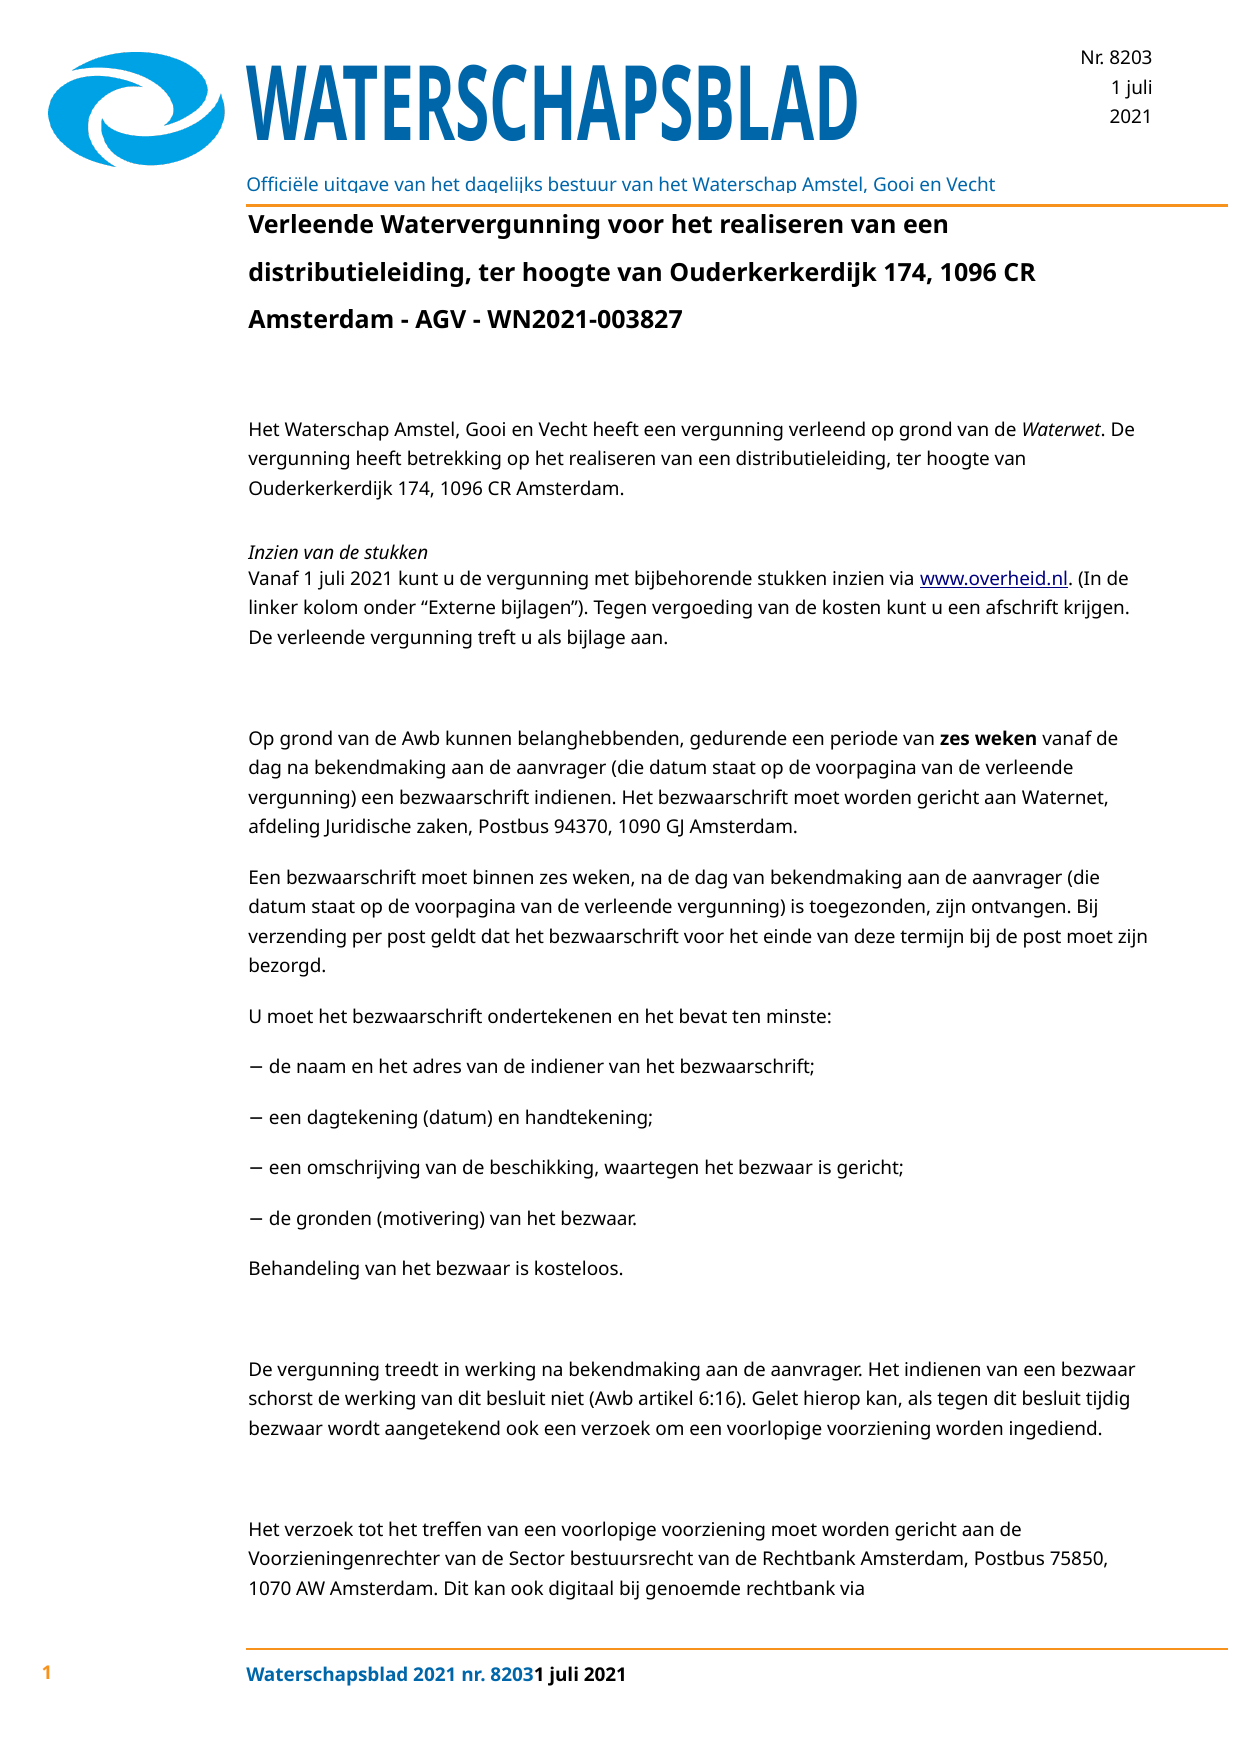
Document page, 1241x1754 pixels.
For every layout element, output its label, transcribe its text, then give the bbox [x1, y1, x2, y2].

text − de naam en het adres van de indiener van het bezwaarschrift; [248, 1053, 1152, 1079]
text Inzien van de stukken [248, 539, 1152, 565]
text Vanaf 1 juli 2021 kunt u de vergunning met bijbehorende stukken inzien via www.overheid.nl. (In de linker kolom onder “Externe bijlagen”). Tegen vergoeding van de kosten kunt u een afschrift krijgen. De verleende vergunning treft u als bijlage aan. [248, 565, 1152, 650]
text Verleende Watervergunning voor het realiseren van een distributieleiding, ter hoogte van Ouderkerkerdijk 174, 1096 CR Amsterdam - AGV - WN2021-003827 [248, 207, 1152, 336]
picture [41, 47, 231, 172]
text − een dagtekening (datum) en handtekening; [248, 1104, 1152, 1130]
text U moet het bezwaarschrift ondertekenen en het bevat ten minste: [248, 1003, 1152, 1029]
text Behandeling van het bezwaar is kosteloos. [248, 1255, 1152, 1281]
text − een omschrijving van de beschikking, waartegen het bezwaar is gericht; [248, 1154, 1152, 1180]
text Een bezwaarschrift moet binnen zes weken, na de dag van bekendmaking aan de aanvrager (die datum staat op de voorpagina van de verleende vergunning) is toegezonden, zijn ontvangen. Bij verzending per post geldt dat het bezwaarschrift voor het einde van deze termijn bij de post moet zijn bezorgd. [248, 864, 1152, 978]
text De vergunning treedt in werking na bekendmaking aan de aanvrager. Het indienen van een bezwaar schorst de werking van dit besluit niet (Awb artikel 6:16). Gelet hierop kan, als tegen dit besluit tijdig bezwaar wordt aangetekend ook een verzoek om een voorlopige voorziening worden ingediend. [248, 1356, 1152, 1441]
text Op grond van de Awb kunnen belanghebbenden, gedurende een periode van zes weken vanaf de dag na bekendmaking aan de aanvrager (die datum staat op de voorpagina van de verleende vergunning) een bezwaarschrift indienen. Het bezwaarschrift moet worden gericht aan Waternet, afdeling Juridische zaken, Postbus 94370, 1090 GJ Amsterdam. [248, 725, 1152, 839]
text − de gronden (motivering) van het bezwaar. [248, 1205, 1152, 1231]
text Het verzoek tot het treffen van een voorlopige voorziening moet worden gericht aan de Voorzieningenrechter van de Sector bestuursrecht van de Rechtbank Amsterdam, Postbus 75850, 1070 AW Amsterdam. Dit kan ook digitaal bij genoemde rechtbank via [248, 1516, 1152, 1601]
text Het Waterschap Amstel, Gooi en Vecht heeft een vergunning verleend op grond van de Waterwet. De vergunning heeft betrekking op het realiseren van een distributieleiding, ter hoogte van Ouderkerkerdijk 174, 1096 CR Amsterdam. [248, 416, 1152, 501]
